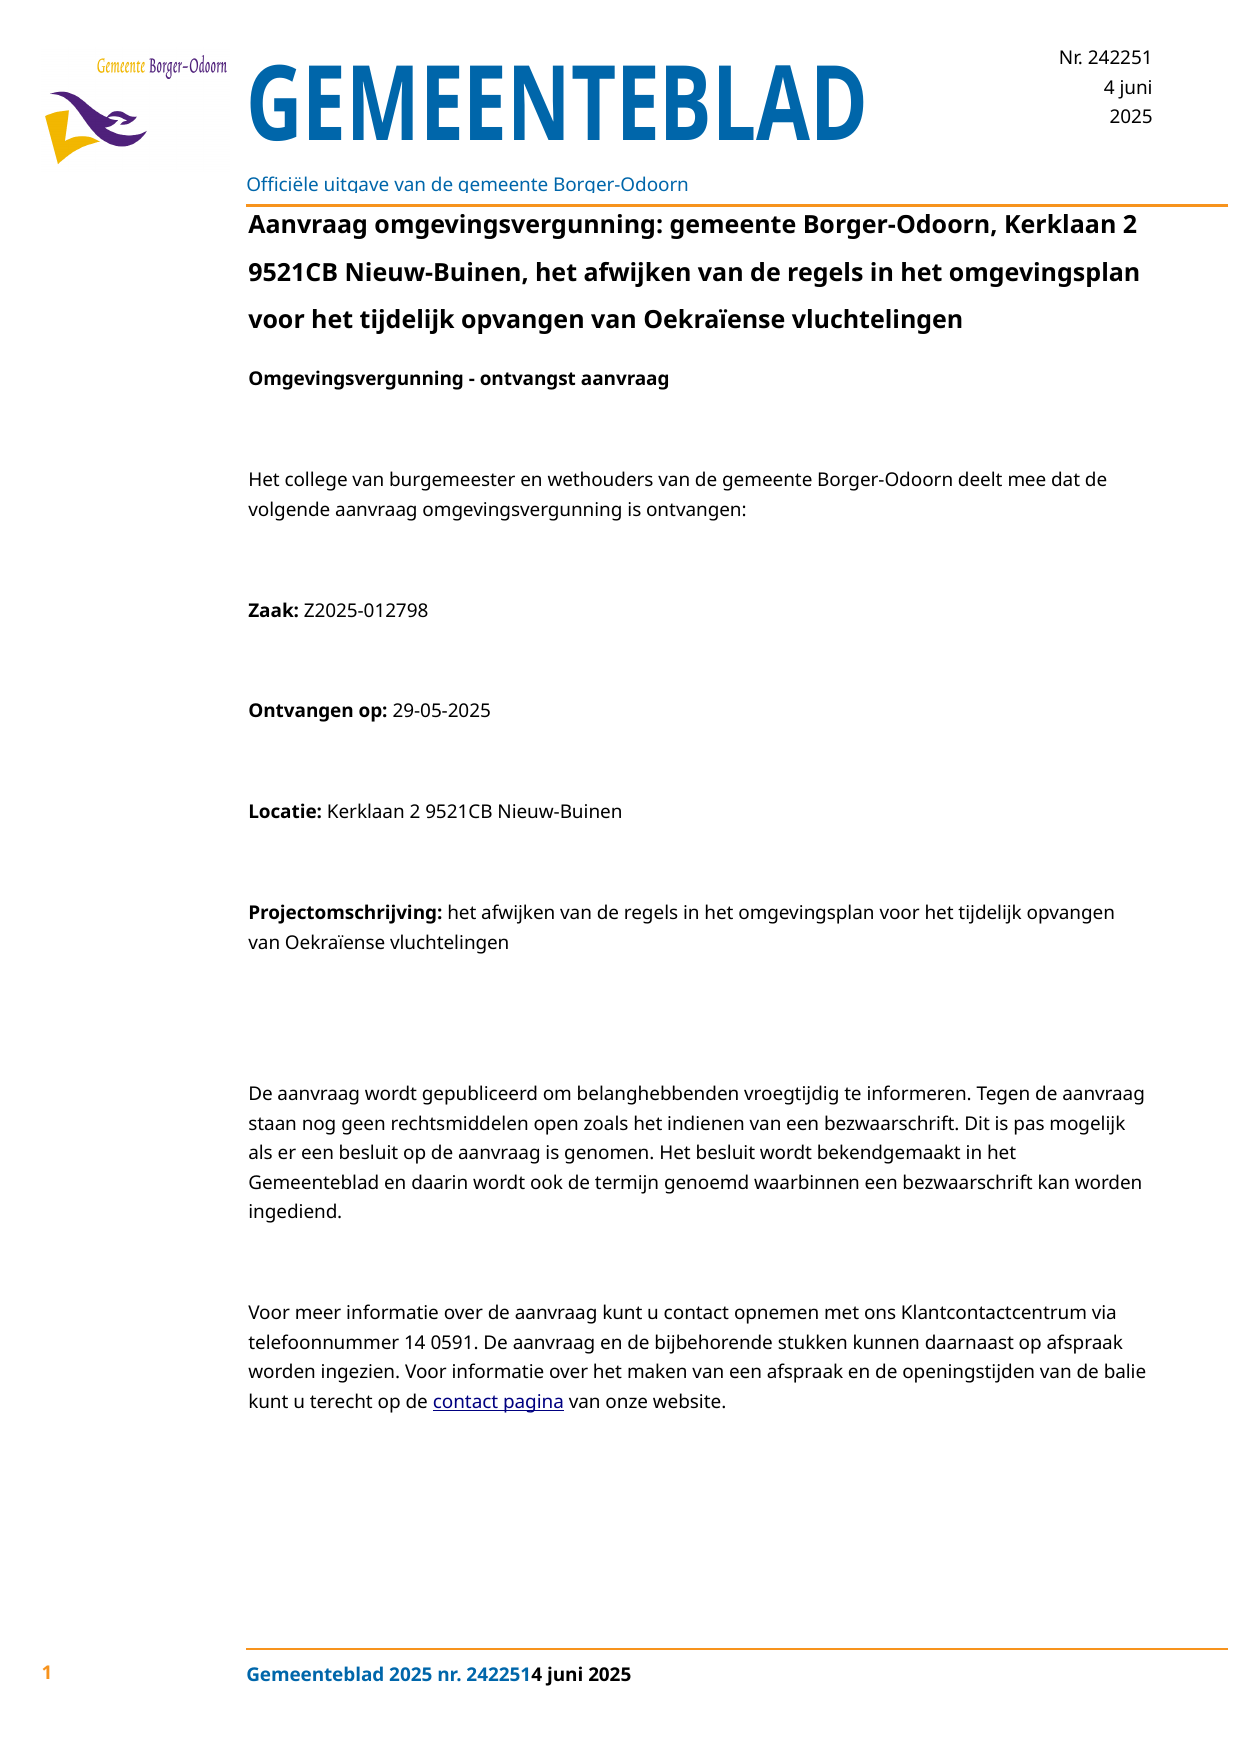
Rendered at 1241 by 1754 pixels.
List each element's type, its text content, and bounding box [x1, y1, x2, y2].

text Aanvraag omgevingsvergunning: gemeente Borger-Odoorn, Kerklaan 2 9521CB Nieuw-Buinen, het afwijken van de regels in het omgevingsplan voor het tijdelijk opvangen van Oekraïense vluchtelingen [248, 207, 1152, 336]
text Projectomschrijving: het afwijken van de regels in het omgevingsplan voor het tijdelijk opvangen van Oekraïense vluchtelingen [248, 899, 1152, 954]
text Voor meer informatie over de aanvraag kunt u contact opnemen met ons Klantcontactcentrum via telefoonnummer 14 0591. De aanvraag en de bijbehorende stukken kunnen daarnaast op afspraak worden ingezien. Voor informatie over het maken van een afspraak en de openingstijden van de balie kunt u terecht op de contact pagina van onze website. [248, 1299, 1152, 1414]
text De aanvraag wordt gepubliceerd om belanghebbenden vroegtijdig te informeren. Tegen de aanvraag staan nog geen rechtsmiddelen open zoals het indienen van een bezwaarschrift. Dit is pas mogelijk als er een besluit op de aanvraag is genomen. Het besluit wordt bekendgemaakt in het Gemeenteblad en daarin wordt ook de termijn genoemd waarbinnen een bezwaarschrift kan worden ingediend. [248, 1080, 1152, 1224]
picture [41, 47, 231, 172]
text Ontvangen op: 29-05-2025 [248, 698, 1152, 723]
text Locatie: Kerklaan 2 9521CB Nieuw-Buinen [248, 798, 1152, 824]
text Zaak: Z2025-012798 [248, 597, 1152, 622]
text Het college van burgemeester en wethouders van de gemeente Borger-Odoorn deelt mee dat de volgende aanvraag omgevingsvergunning is ontvangen: [248, 466, 1152, 522]
text Omgevingsvergunning - ontvangst aanvraag [248, 366, 1152, 391]
